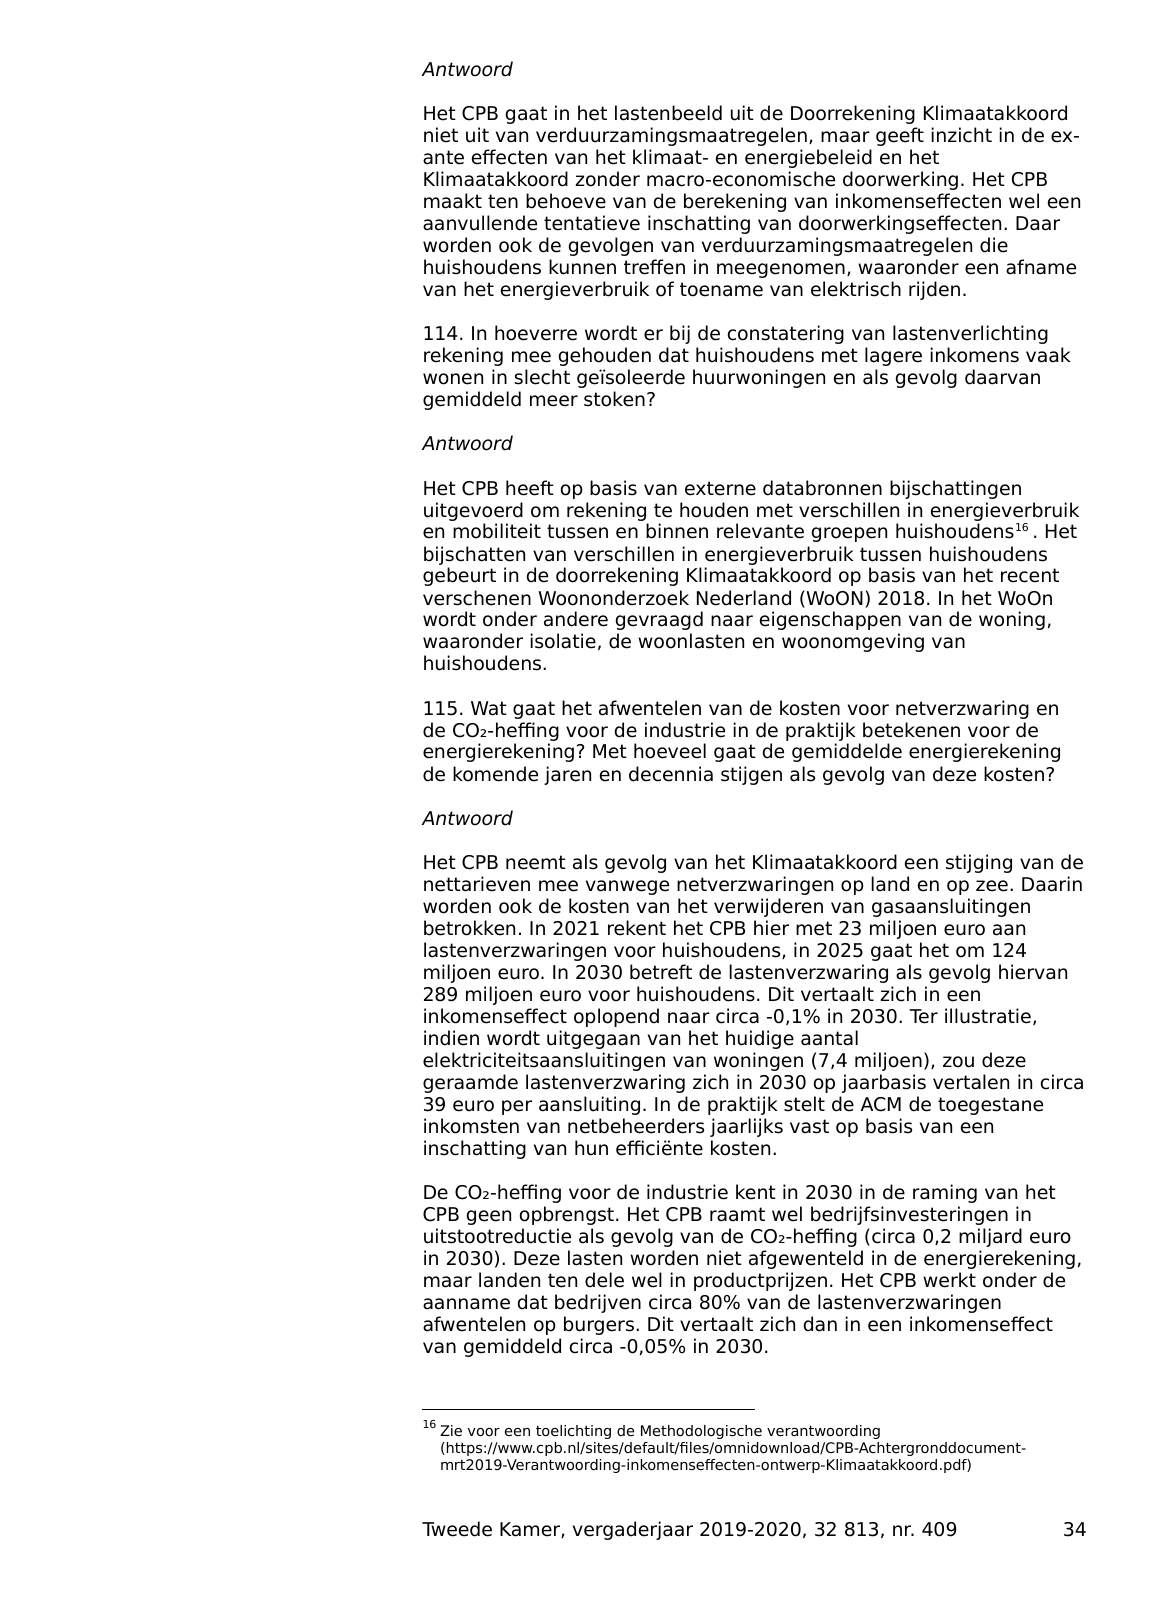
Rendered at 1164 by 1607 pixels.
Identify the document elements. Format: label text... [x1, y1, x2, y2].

text Het CPB neemt als gevolg van het Klimaatakkoord een stijging van de nettarieven mee vanwege netverzwaringen op land en op zee. Daarin worden ook de kosten van het verwijderen van gasaansluitingen betrokken. In 2021 rekent het CPB hier met 23 miljoen euro aan lastenverzwaringen voor huishoudens, in 2025 gaat het om 124 miljoen euro. In 2030 betreft de lastenverzwaring als gevolg hiervan 289 miljoen euro voor huishoudens. Dit vertaalt zich in een inkomenseffect oplopend naar circa -0,1% in 2030. Ter illustratie, indien wordt uitgegaan van het huidige aantal elektriciteitsaansluitingen van woningen (7,4 miljoen), zou deze geraamde lastenverzwaring zich in 2030 op jaarbasis vertalen in circa 39 euro per aansluiting. In de praktijk stelt de ACM de toegestane inkomsten van netbeheerders jaarlijks vast op basis van een inschatting van hun efficiënte kosten. [422, 852, 1087, 1159]
text De CO₂-heffing voor de industrie kent in 2030 in de raming van het CPB geen opbrengst. Het CPB raamt wel bedrijfsinvesteringen in uitstootreductie als gevolg van de CO₂-heffing (circa 0,2 miljard euro in 2030). Deze lasten worden niet afgewenteld in de energierekening, maar landen ten dele wel in productprijzen. Het CPB werkt onder de aanname dat bedrijven circa 80% van de lastenverzwaringen afwentelen op burgers. Dit vertaalt zich dan in een inkomenseffect van gemiddeld circa -0,05% in 2030. [422, 1182, 1087, 1357]
text Het CPB heeft op basis van externe databronnen bijschattingen uitgevoerd om rekening te houden met verschillen in energieverbruik en mobiliteit tussen en binnen relevante groepen huishoudens. Het bijschatten van verschillen in energieverbruik tussen huishoudens gebeurt in de doorrekening Klimaatakkoord op basis van het recent verschenen Woononderzoek Nederland (WoON) 2018. In het WoOn wordt onder andere gevraagd naar eigenschappen van de woning, waaronder isolatie, de woonlasten en woonomgeving van huishoudens. [422, 477, 1087, 675]
text 114. In hoeverre wordt er bij de constatering van lastenverlichting rekening mee gehouden dat huishoudens met lagere inkomens vaak wonen in slecht geïsoleerde huurwoningen en als gevolg daarvan gemiddeld meer stoken? [422, 323, 1087, 411]
text 115. Wat gaat het afwentelen van de kosten voor netverzwaring en de CO₂-heffing voor de industrie in de praktijk betekenen voor de energierekening? Met hoeveel gaat de gemiddelde energierekening de komende jaren en decennia stijgen als gevolg van deze kosten? [422, 697, 1087, 785]
text Het CPB gaat in het lastenbeeld uit de Doorrekening Klimaatakkoord niet uit van verduurzamingsmaatregelen, maar geeft inzicht in de ex-ante effecten van het klimaat- en energiebeleid en het Klimaatakkoord zonder macro-economische doorwerking. Het CPB maakt ten behoeve van de berekening van inkomenseffecten wel een aanvullende tentatieve inschatting van doorwerkingseffecten. Daar worden ook de gevolgen van verduurzamingsmaatregelen die huishoudens kunnen treffen in meegenomen, waaronder een afname van het energieverbruik of toename van elektrisch rijden. [422, 103, 1087, 301]
subtitle Antwoord [422, 59, 1087, 81]
subtitle Antwoord [422, 433, 1087, 455]
text Zie voor een toelichting de Methodologische verantwoording (https://www.cpb.nl/sites/default/files/omnidownload/CPB-Achtergronddocument-mrt2019-Verantwoording-inkomenseffecten-ontwerp-Klimaatakkoord.pdf) [422, 1418, 1087, 1474]
subtitle Antwoord [422, 808, 1087, 829]
